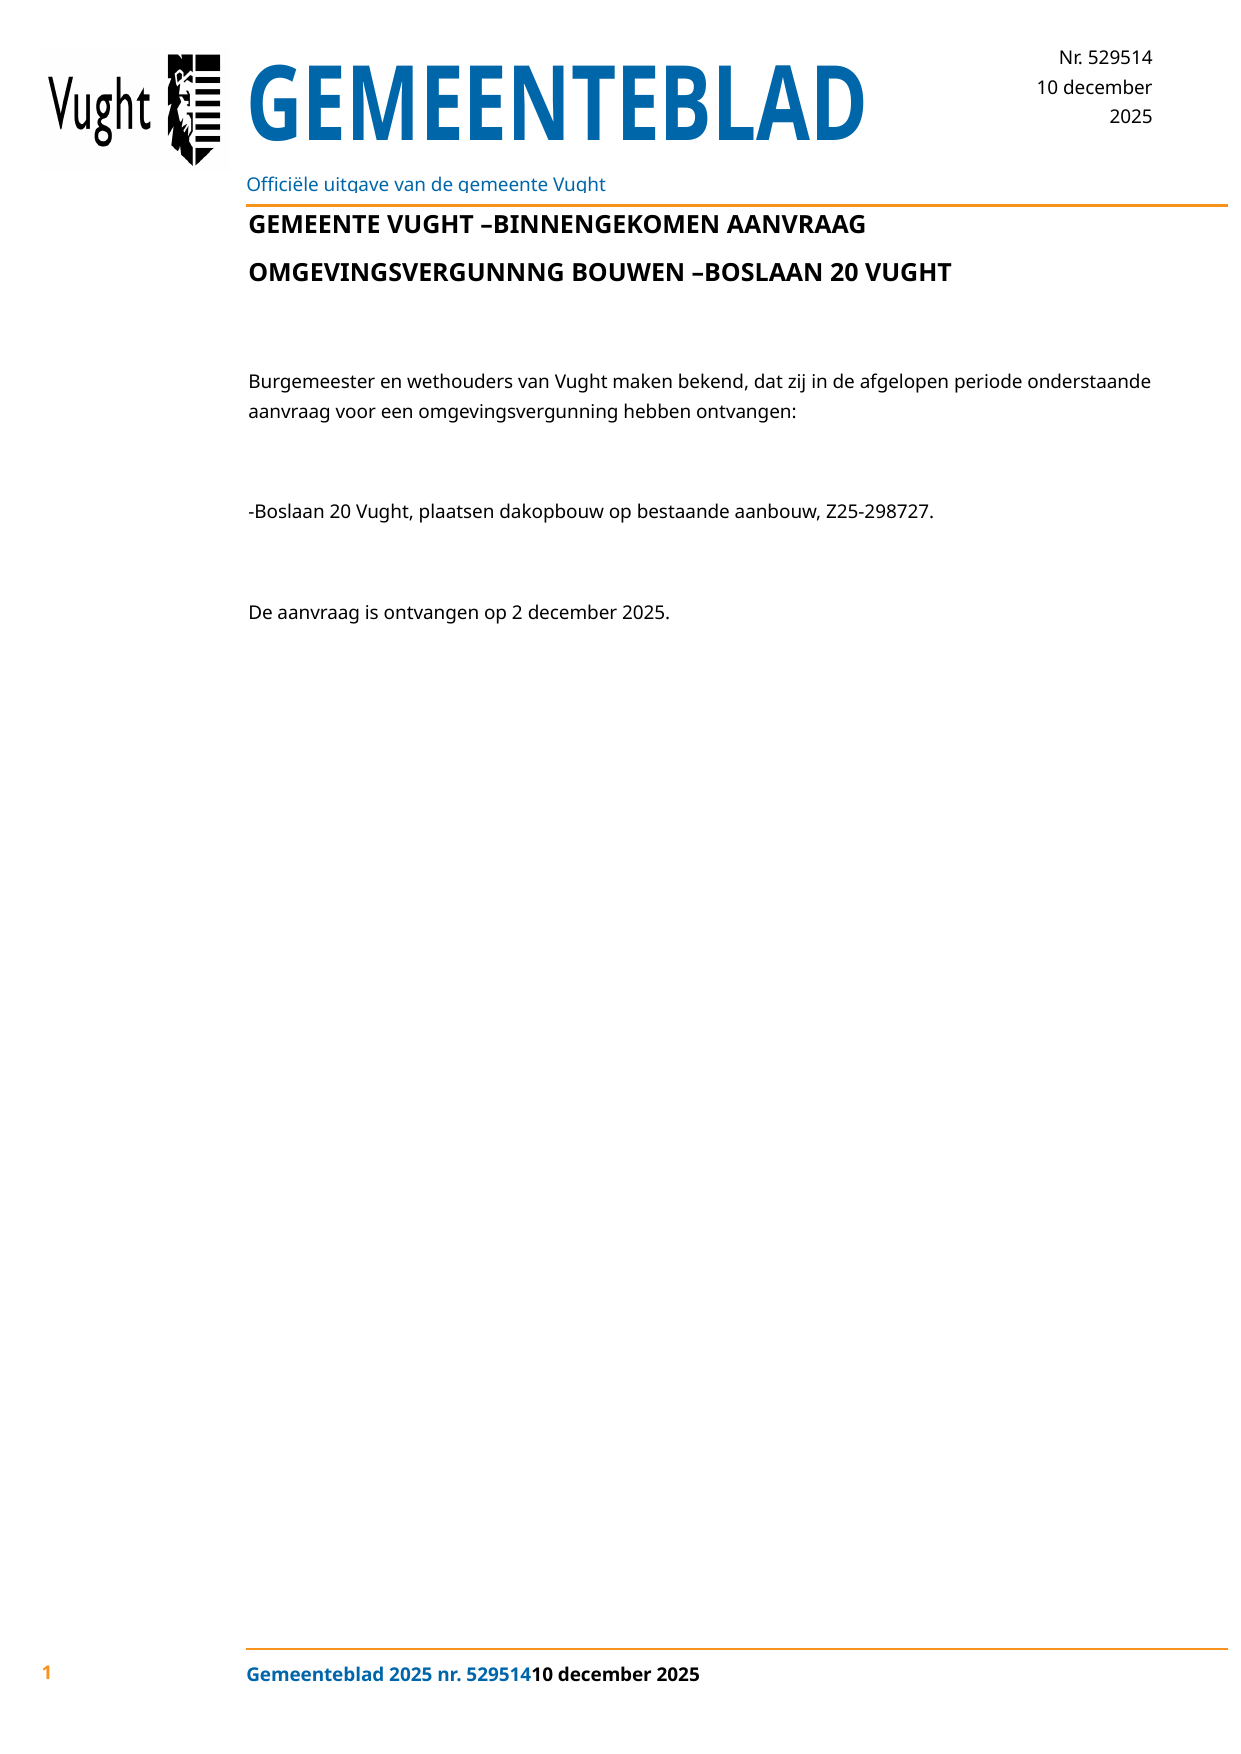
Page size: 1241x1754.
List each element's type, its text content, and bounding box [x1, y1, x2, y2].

text -Boslaan 20 Vught, plaatsen dakopbouw op bestaande aanbouw, Z25-298727. [248, 499, 1152, 524]
text Burgemeester en wethouders van Vught maken bekend, dat zij in de afgelopen periode onderstaande aanvraag voor een omgevingsvergunning hebben ontvangen: [248, 368, 1152, 424]
picture [41, 47, 231, 172]
text GEMEENTE VUGHT –BINNENGEKOMEN AANVRAAG OMGEVINGSVERGUNNNG BOUWEN –BOSLAAN 20 VUGHT [248, 207, 1152, 288]
text De aanvraag is ontvangen op 2 december 2025. [248, 599, 1152, 625]
